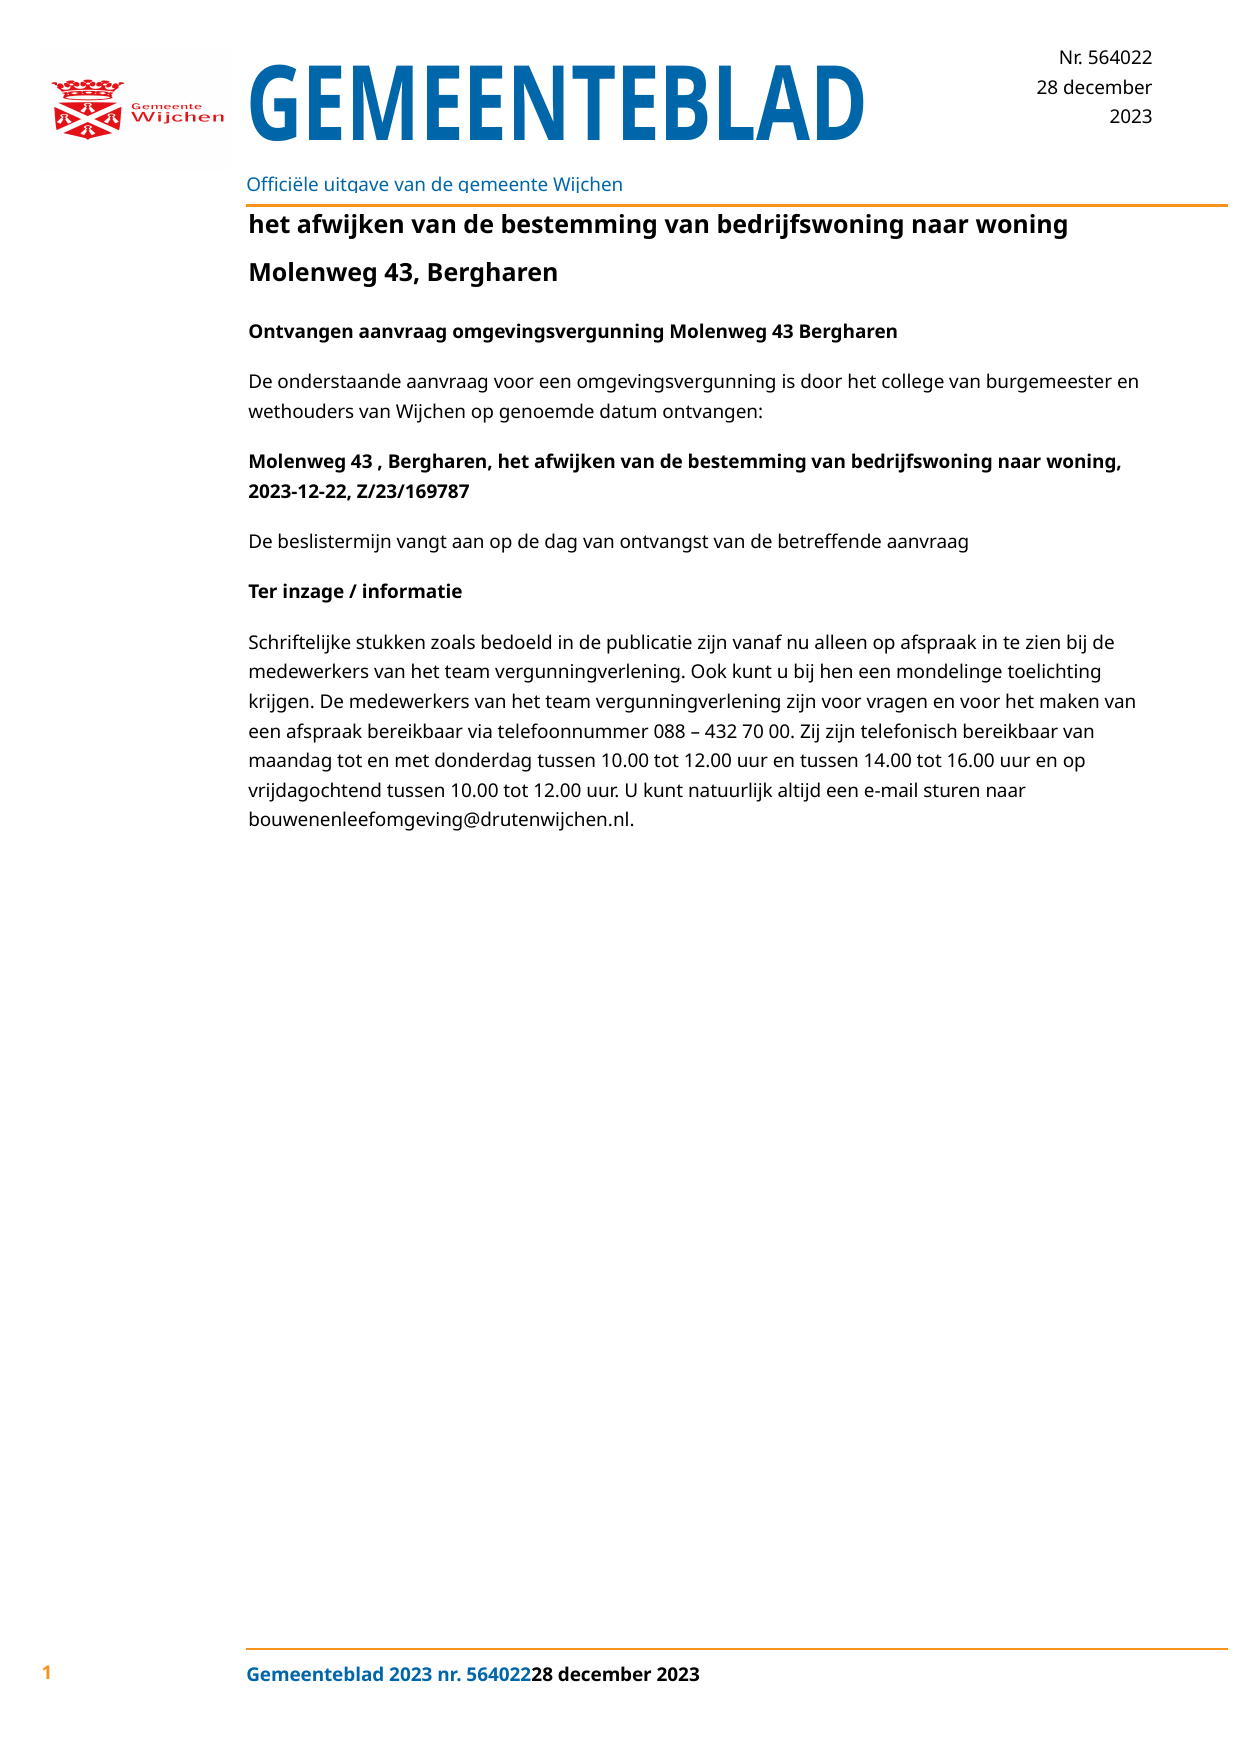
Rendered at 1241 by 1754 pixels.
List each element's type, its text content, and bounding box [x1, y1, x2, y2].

text De onderstaande aanvraag voor een omgevingsvergunning is door het college van burgemeester en wethouders van Wijchen op genoemde datum ontvangen: [248, 368, 1152, 424]
text Molenweg 43 , Bergharen, het afwijken van de bestemming van bedrijfswoning naar woning, 2023-12-22, Z/23/169787 [248, 448, 1152, 504]
text De beslistermijn vangt aan op de dag van ontvangst van de betreffende aanvraag [248, 528, 1152, 554]
text Schriftelijke stukken zoals bedoeld in de publicatie zijn vanaf nu alleen op afspraak in te zien bij de medewerkers van het team vergunningverlening. Ook kunt u bij hen een mondelinge toelichting krijgen. De medewerkers van het team vergunningverlening zijn voor vragen en voor het maken van een afspraak bereikbaar via telefoonnummer 088 – 432 70 00. Zij zijn telefonisch bereikbaar van maandag tot en met donderdag tussen 10.00 tot 12.00 uur en tussen 14.00 tot 16.00 uur en op vrijdagochtend tussen 10.00 tot 12.00 uur. U kunt natuurlijk altijd een e-mail sturen naar bouwenenleefomgeving@drutenwijchen.nl. [248, 629, 1152, 832]
text Ter inzage / informatie [248, 579, 1152, 604]
picture [41, 47, 231, 172]
text het afwijken van de bestemming van bedrijfswoning naar woning Molenweg 43, Bergharen [248, 207, 1152, 288]
text Ontvangen aanvraag omgevingsvergunning Molenweg 43 Bergharen [248, 318, 1152, 344]
